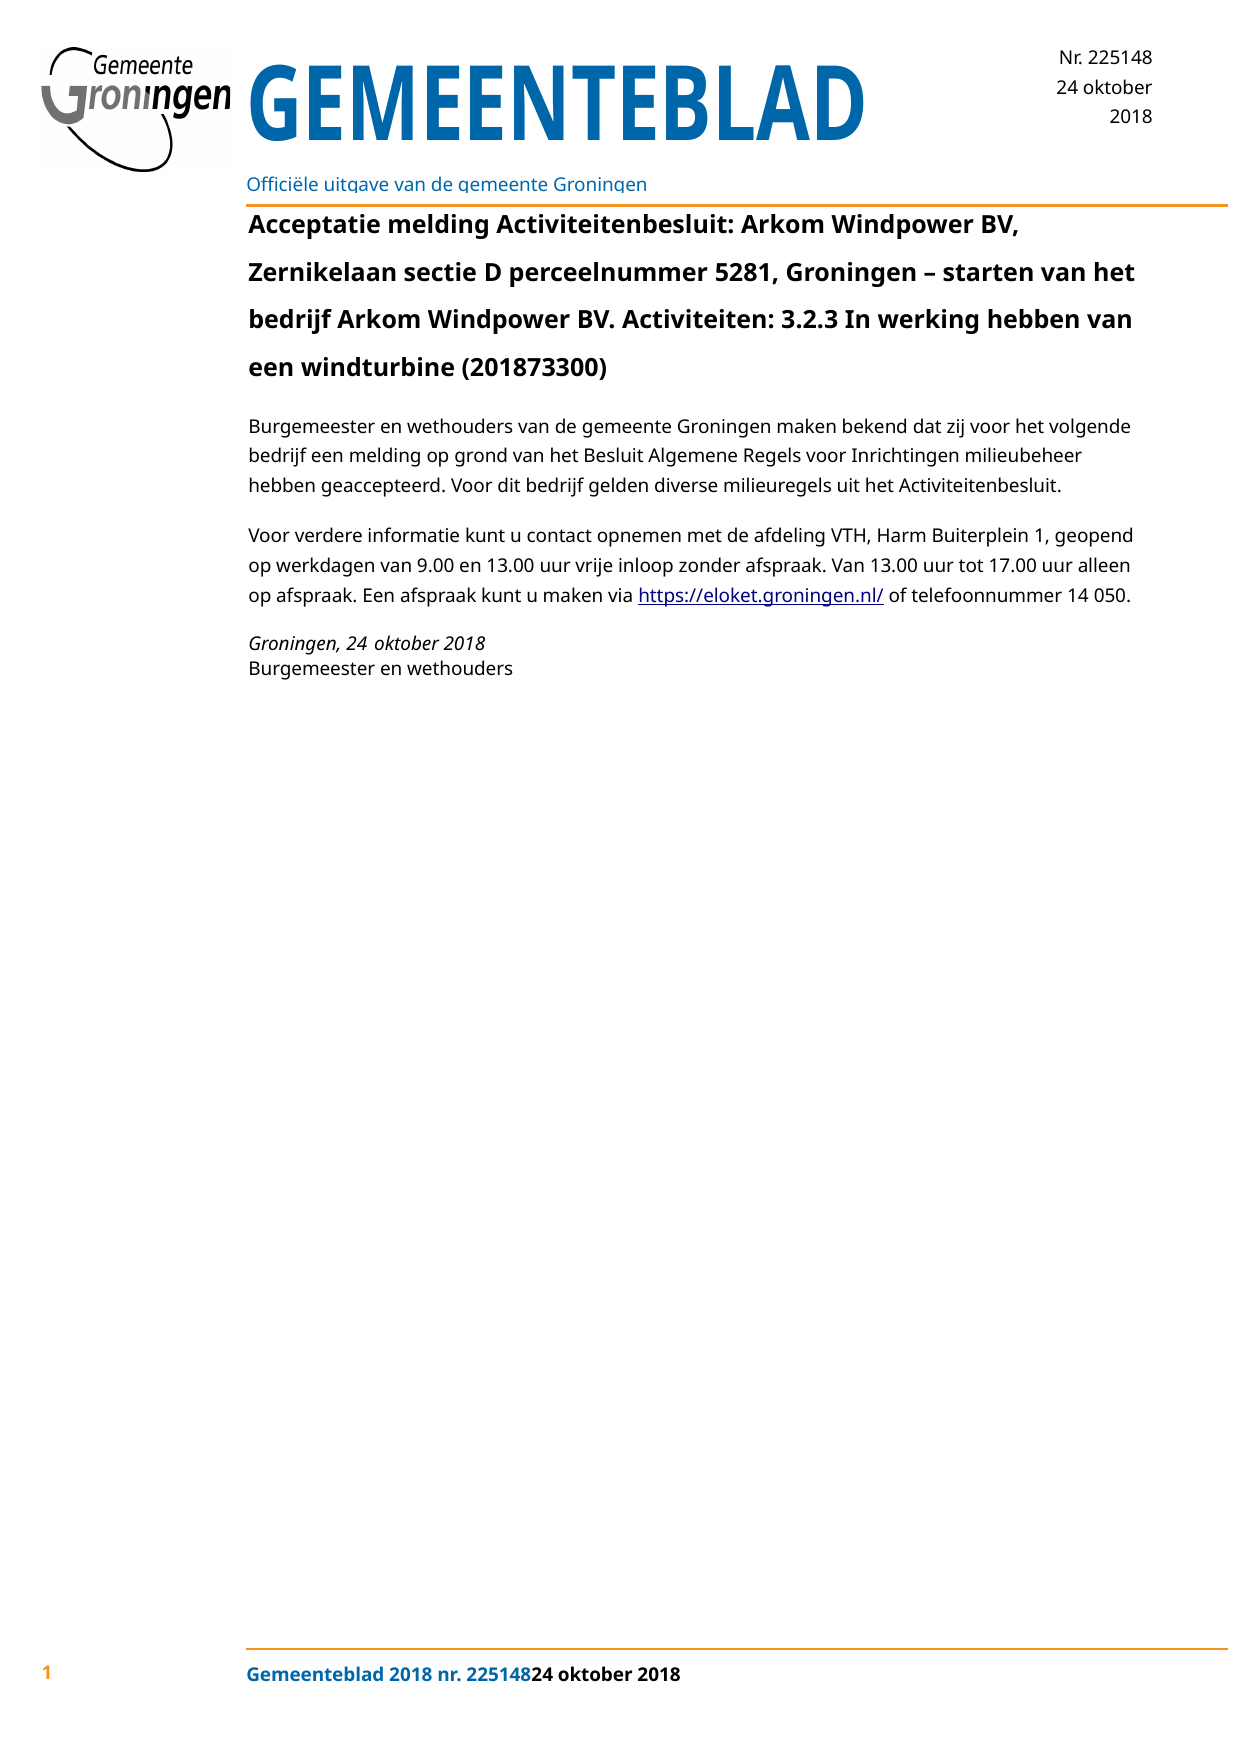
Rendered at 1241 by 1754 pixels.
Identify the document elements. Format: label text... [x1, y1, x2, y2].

text Burgemeester en wethouders [248, 655, 1152, 681]
text Groningen, 24 oktober 2018 [248, 630, 1152, 655]
picture [41, 47, 231, 172]
text Acceptatie melding Activiteitenbesluit: Arkom Windpower BV, Zernikelaan sectie D perceelnummer 5281, Groningen – starten van het bedrijf Arkom Windpower BV. Activiteiten: 3.2.3 In werking hebben van een windturbine (201873300) [248, 207, 1152, 384]
text Voor verdere informatie kunt u contact opnemen met de afdeling VTH, Harm Buiterplein 1, geopend op werkdagen van 9.00 en 13.00 uur vrije inloop zonder afspraak. Van 13.00 uur tot 17.00 uur alleen op afspraak. Een afspraak kunt u maken via https://eloket.groningen.nl/ of telefoonnummer 14 050. [248, 523, 1152, 608]
text Burgemeester en wethouders van de gemeente Groningen maken bekend dat zij voor het volgende bedrijf een melding op grond van het Besluit Algemene Regels voor Inrichtingen milieubeheer hebben geaccepteerd. Voor dit bedrijf gelden diverse milieuregels uit het Activiteitenbesluit. [248, 413, 1152, 498]
